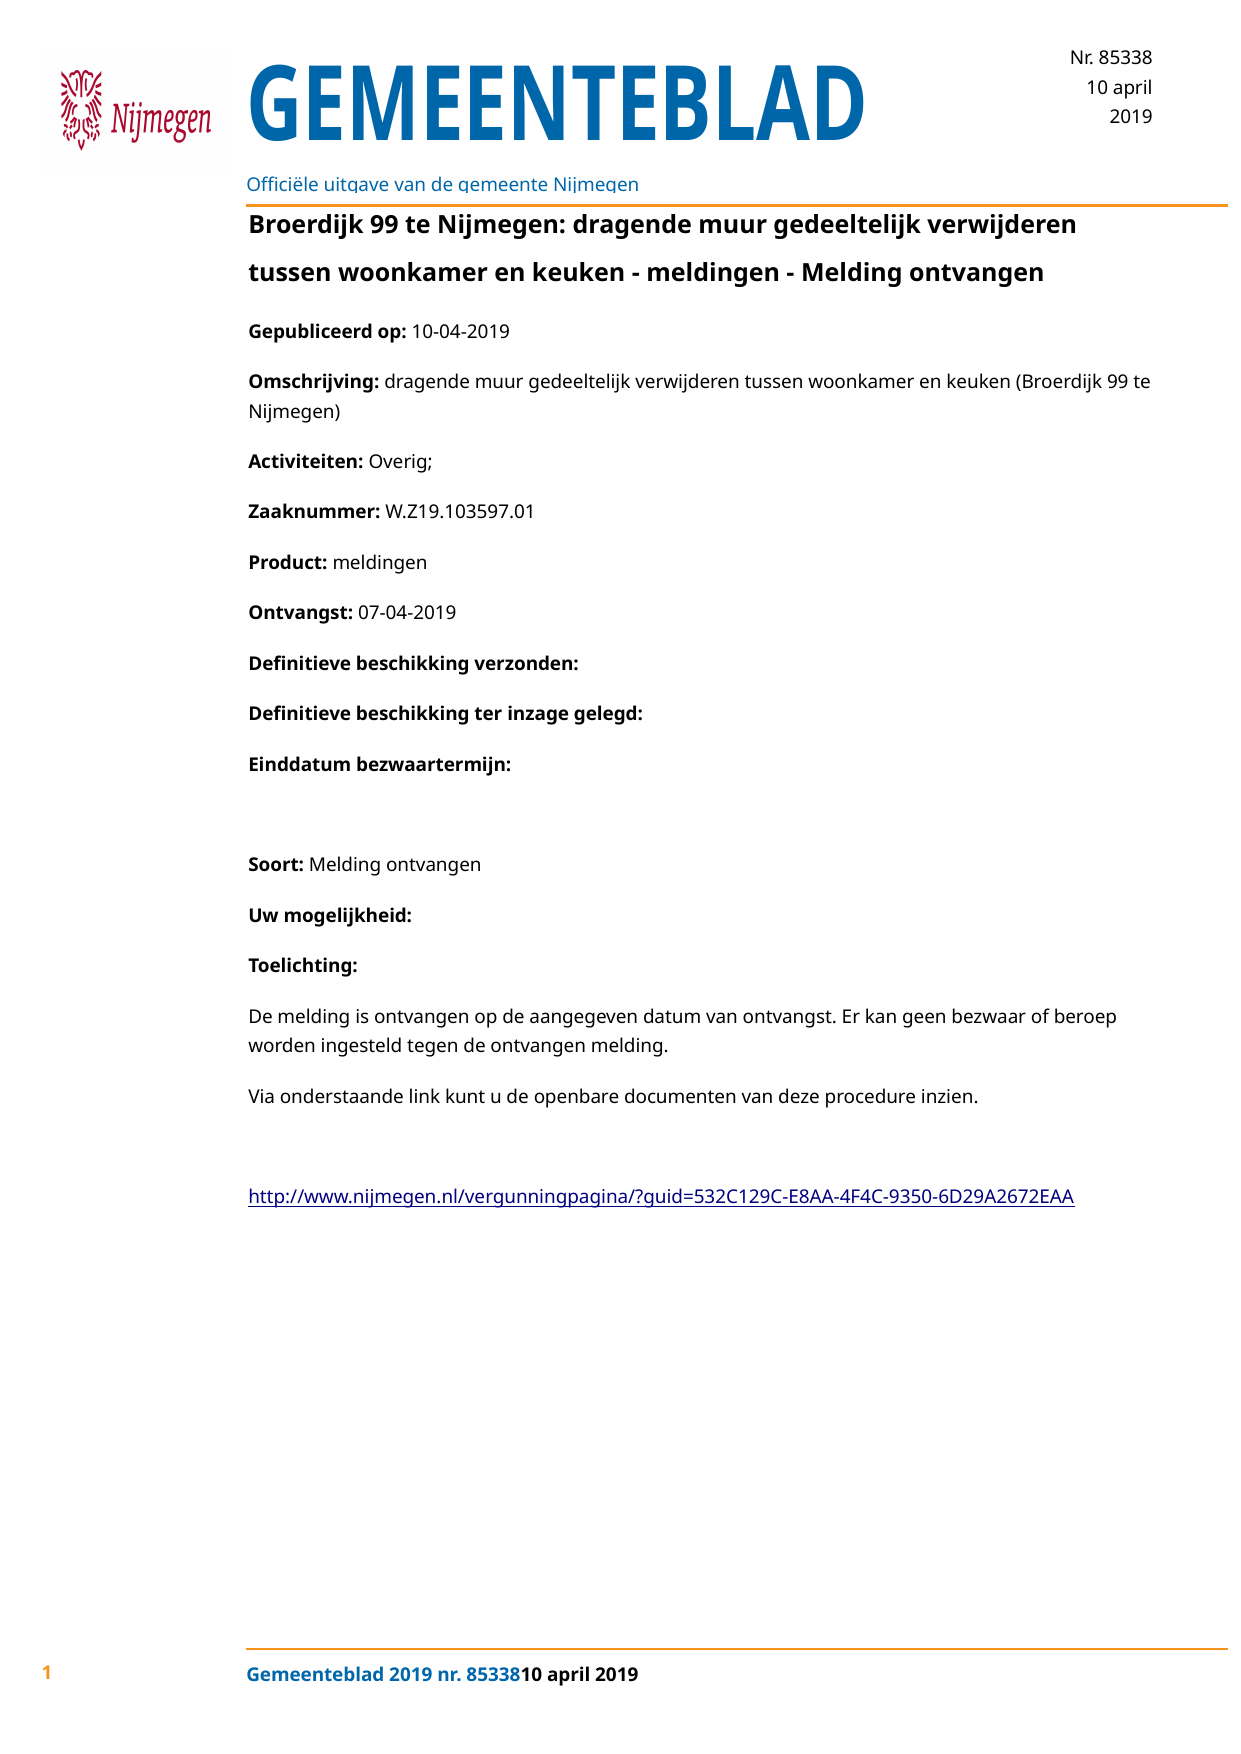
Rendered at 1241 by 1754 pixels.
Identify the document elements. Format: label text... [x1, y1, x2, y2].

text De melding is ontvangen op de aangegeven datum van ontvangst. Er kan geen bezwaar of beroep worden ingesteld tegen de ontvangen melding. [248, 1003, 1152, 1058]
text Toelichting: [248, 952, 1152, 978]
text Uw mogelijkheid: [248, 902, 1152, 928]
text Definitieve beschikking ter inzage gelegd: [248, 700, 1152, 726]
text Broerdijk 99 te Nijmegen: dragende muur gedeeltelijk verwijderen tussen woonkamer en keuken - meldingen - Melding ontvangen [248, 207, 1152, 288]
text Ontvangst: 07-04-2019 [248, 599, 1152, 625]
picture [41, 47, 231, 172]
text Gepubliceerd op: 10-04-2019 [248, 318, 1152, 344]
text Product: meldingen [248, 549, 1152, 575]
text Omschrijving: dragende muur gedeeltelijk verwijderen tussen woonkamer en keuken (Broerdijk 99 te Nijmegen) [248, 368, 1152, 424]
text Activiteiten: Overig; [248, 448, 1152, 474]
text Zaaknummer: W.Z19.103597.01 [248, 499, 1152, 524]
text http://www.nijmegen.nl/vergunningpagina/?guid=532C129C-E8AA-4F4C-9350-6D29A2672EAA [248, 1184, 1152, 1209]
text Via onderstaande link kunt u de openbare documenten van deze procedure inzien. [248, 1083, 1152, 1109]
text Definitieve beschikking verzonden: [248, 650, 1152, 676]
text Soort: Melding ontvangen [248, 852, 1152, 877]
text Einddatum bezwaartermijn: [248, 751, 1152, 777]
